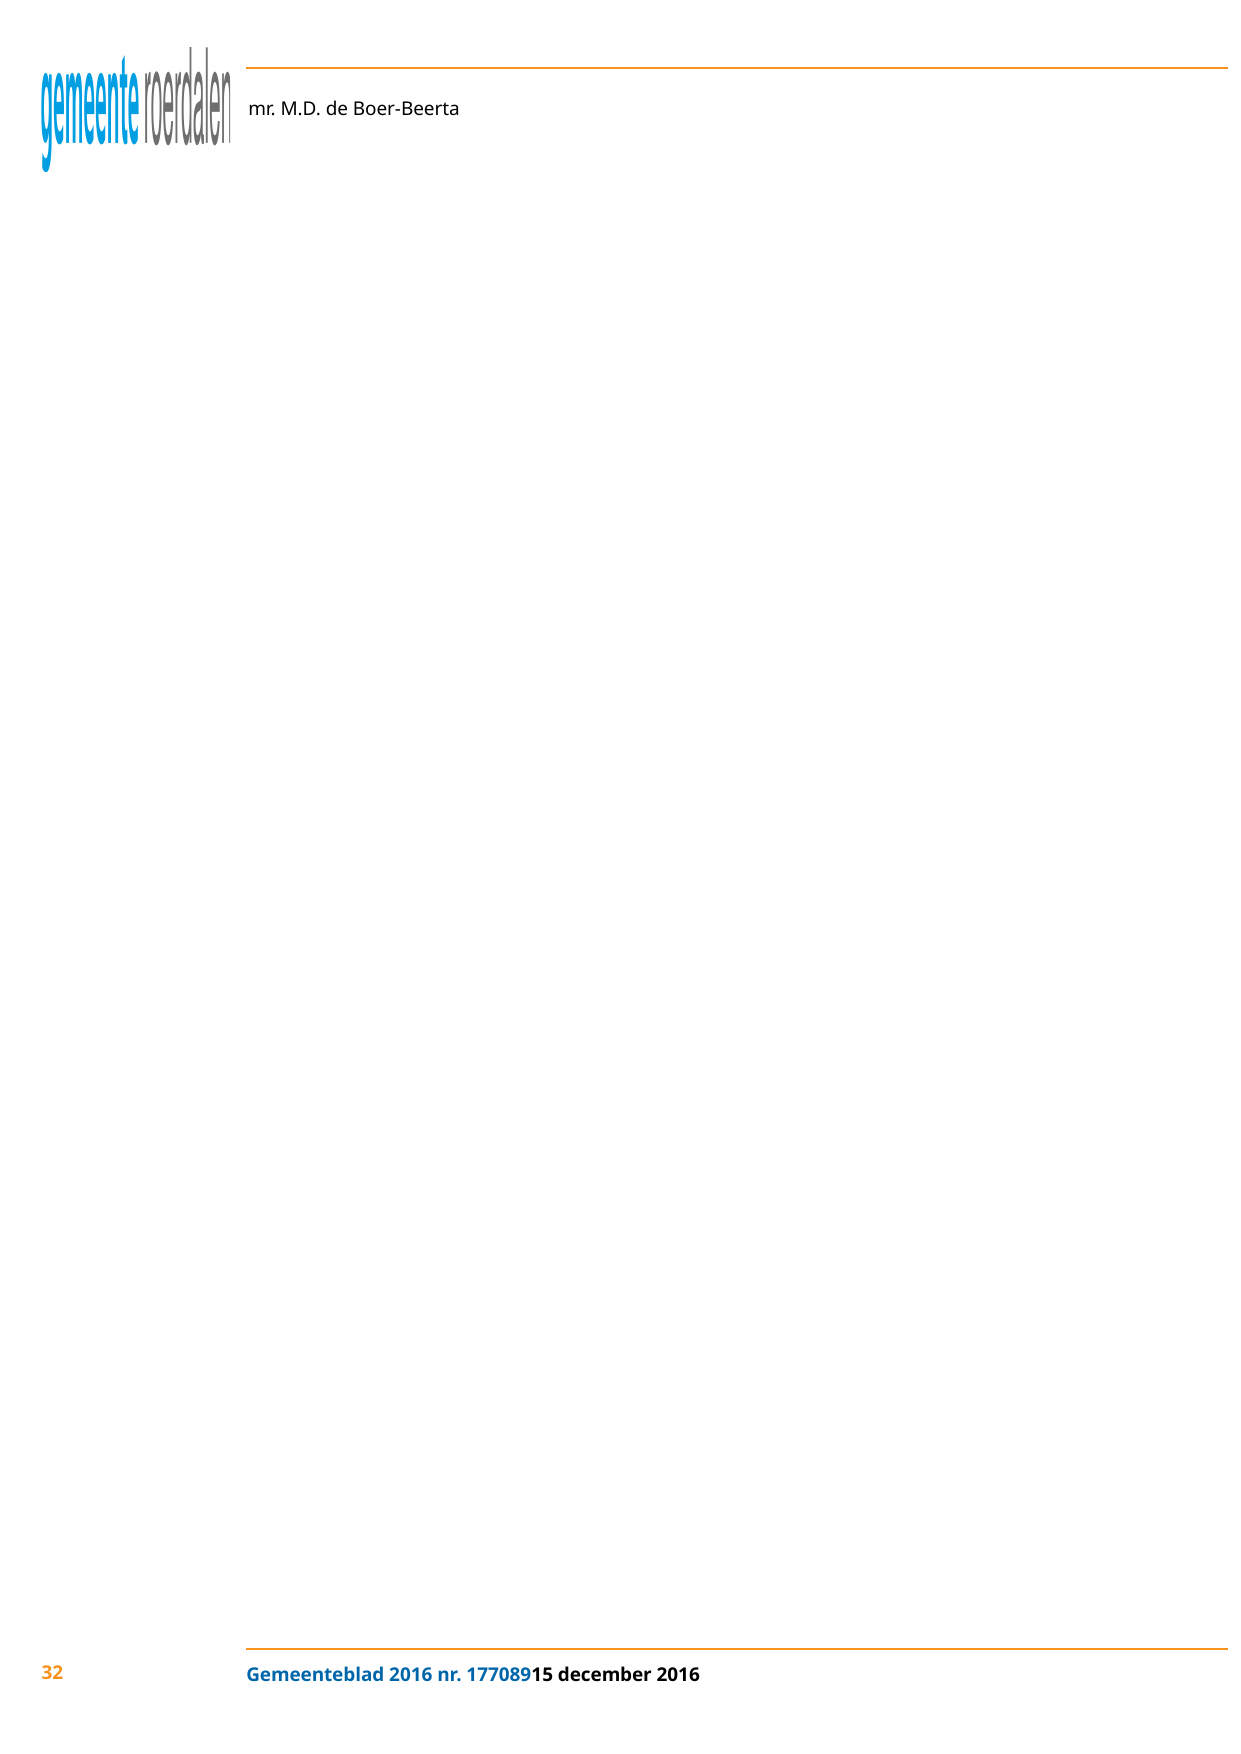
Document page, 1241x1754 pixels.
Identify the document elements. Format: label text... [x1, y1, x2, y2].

picture [41, 134, 48, 172]
picture [41, 47, 231, 172]
text mr. M.D. de Boer-Beerta [248, 95, 1152, 121]
